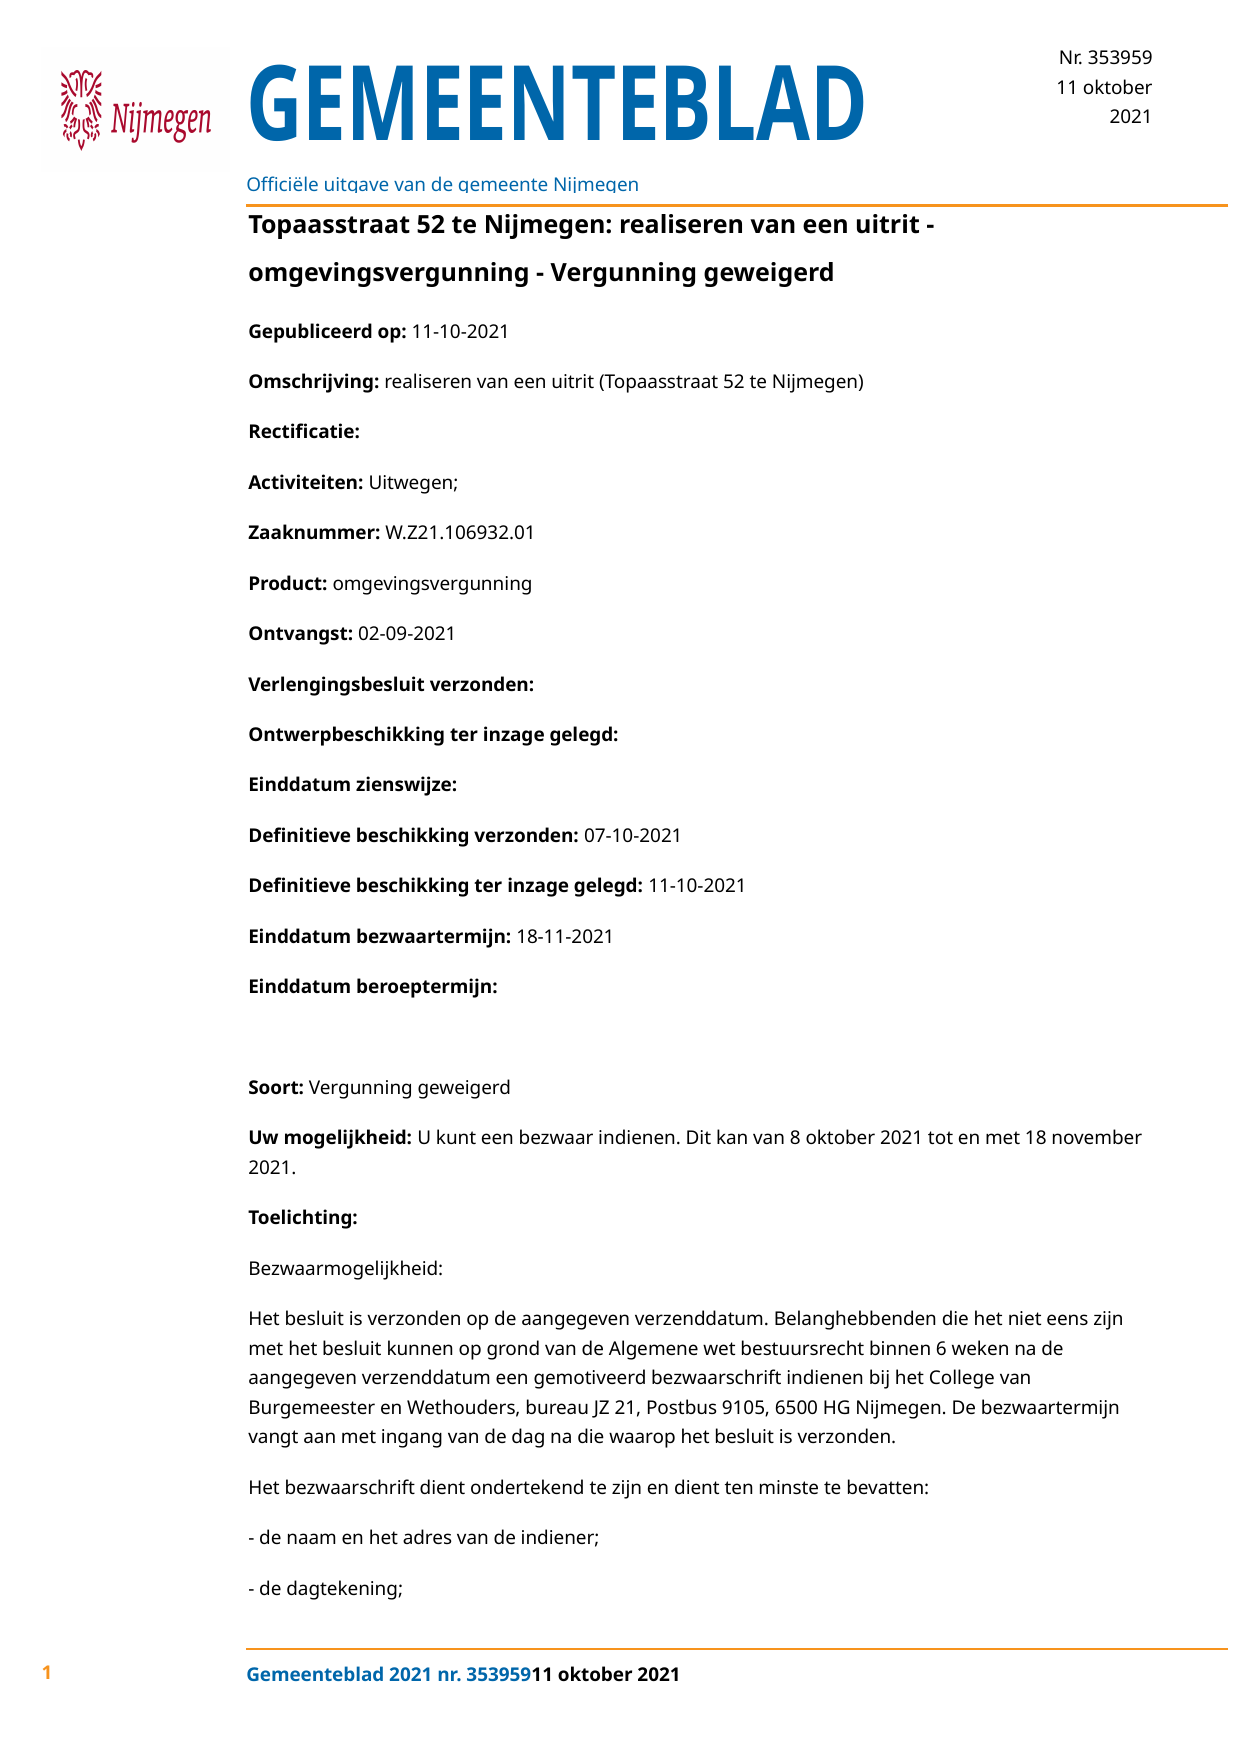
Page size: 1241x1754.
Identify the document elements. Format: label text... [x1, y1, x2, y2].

text Definitieve beschikking ter inzage gelegd: 11-10-2021 [248, 872, 1152, 898]
text Einddatum bezwaartermijn: 18-11-2021 [248, 923, 1152, 949]
text Topaasstraat 52 te Nijmegen: realiseren van een uitrit - omgevingsvergunning - Vergunning geweigerd [248, 207, 1152, 288]
text Het bezwaarschrift dient ondertekend te zijn en dient ten minste te bevatten: [248, 1474, 1152, 1500]
picture [41, 47, 231, 172]
text Product: omgevingsvergunning [248, 570, 1152, 596]
text Omschrijving: realiseren van een uitrit (Topaasstraat 52 te Nijmegen) [248, 368, 1152, 394]
text Einddatum zienswijze: [248, 772, 1152, 797]
text Gepubliceerd op: 11-10-2021 [248, 318, 1152, 344]
text Het besluit is verzonden op de aangegeven verzenddatum. Belanghebbenden die het niet eens zijn met het besluit kunnen op grond van de Algemene wet bestuursrecht binnen 6 weken na de aangegeven verzenddatum een gemotiveerd bezwaarschrift indienen bij het College van Burgemeester en Wethouders, bureau JZ 21, Postbus 9105, 6500 HG Nijmegen. De bezwaartermijn vangt aan met ingang van de dag na die waarop het besluit is verzonden. [248, 1305, 1152, 1449]
text - de dagtekening; [248, 1575, 1152, 1601]
text - de naam en het adres van de indiener; [248, 1524, 1152, 1550]
text Verlengingsbesluit verzonden: [248, 671, 1152, 697]
text Toelichting: [248, 1204, 1152, 1230]
text Rectificatie: [248, 419, 1152, 444]
text Einddatum beroeptermijn: [248, 973, 1152, 999]
text Activiteiten: Uitwegen; [248, 469, 1152, 495]
text Uw mogelijkheid: U kunt een bezwaar indienen. Dit kan van 8 oktober 2021 tot en met 18 november 2021. [248, 1124, 1152, 1180]
text Soort: Vergunning geweigerd [248, 1074, 1152, 1100]
text Ontvangst: 02-09-2021 [248, 620, 1152, 646]
text Bezwaarmogelijkheid: [248, 1255, 1152, 1281]
text Ontwerpbeschikking ter inzage gelegd: [248, 721, 1152, 747]
text Definitieve beschikking verzonden: 07-10-2021 [248, 822, 1152, 848]
text Zaaknummer: W.Z21.106932.01 [248, 519, 1152, 545]
